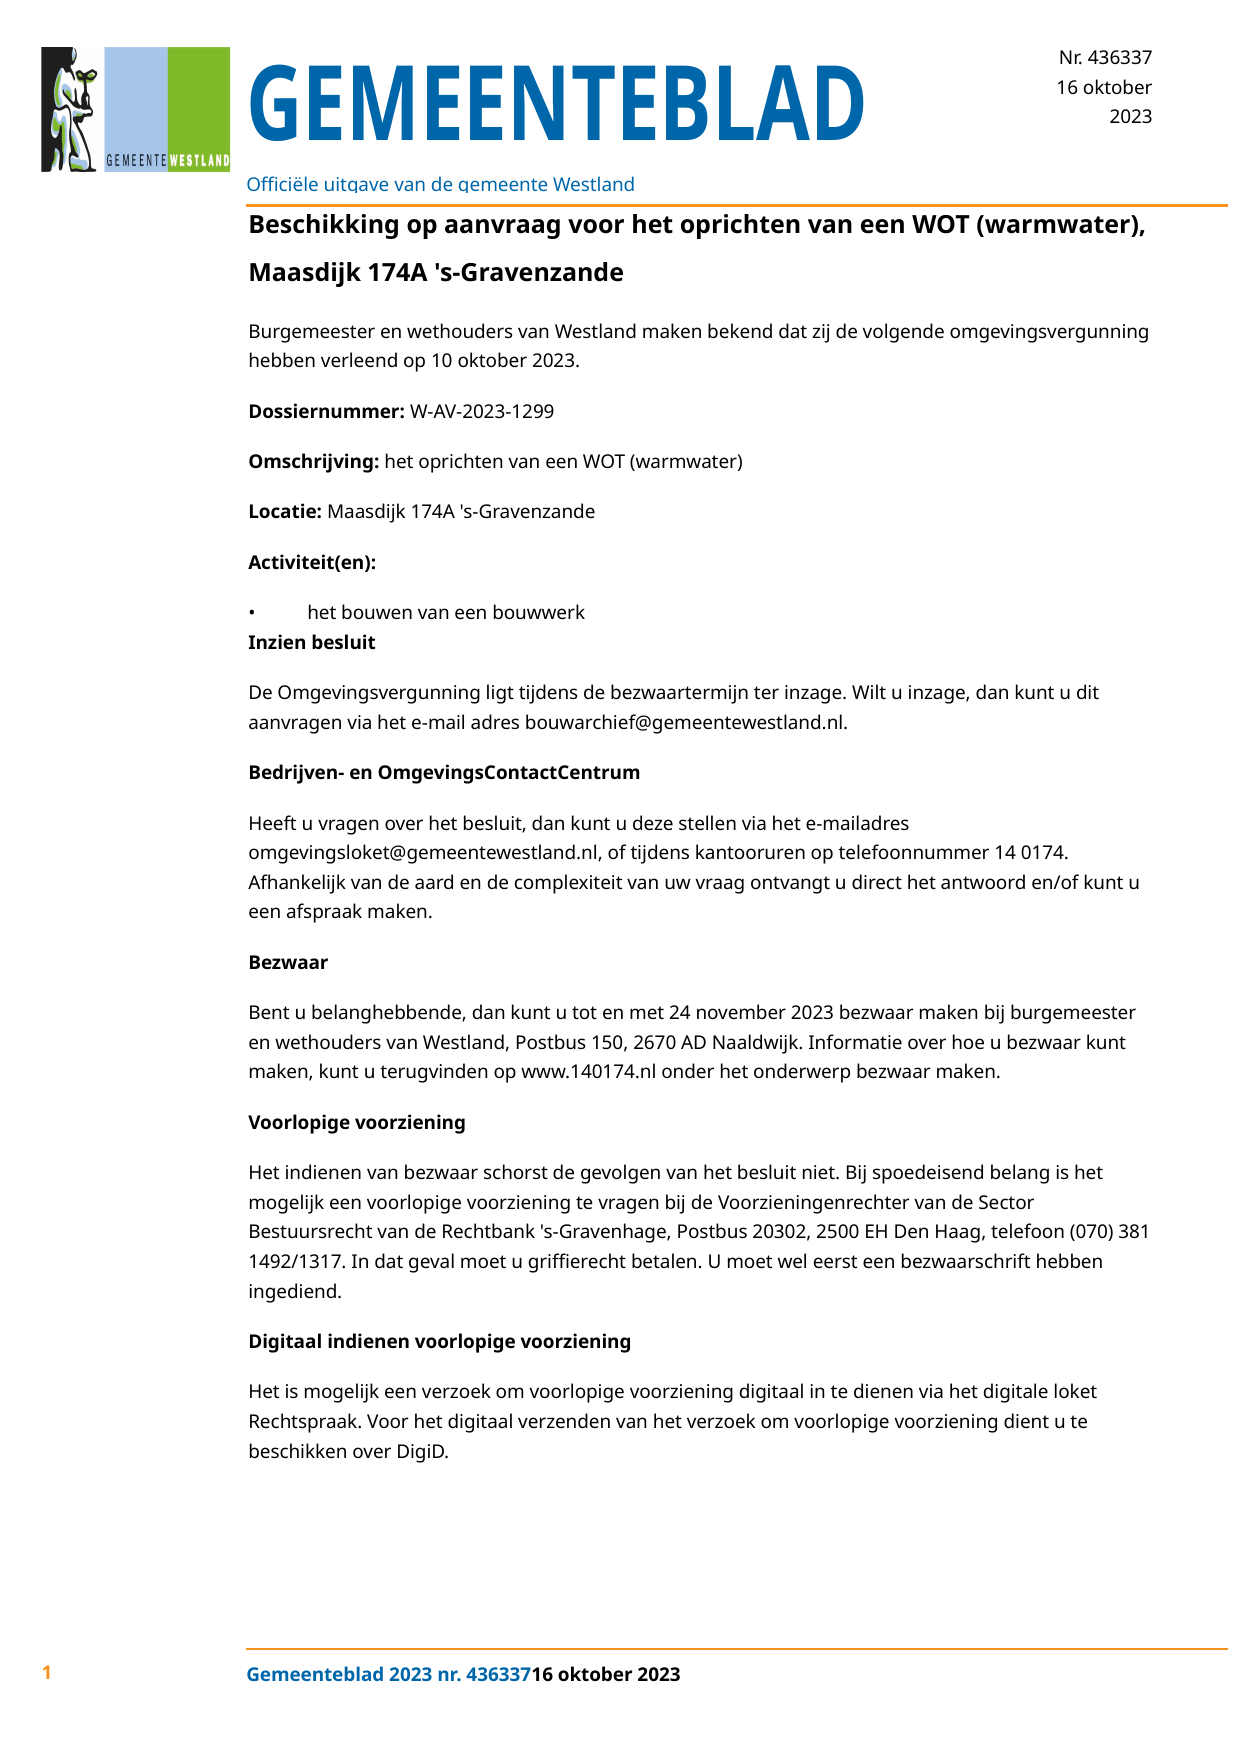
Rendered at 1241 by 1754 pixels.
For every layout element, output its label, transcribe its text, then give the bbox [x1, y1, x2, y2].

text Locatie: Maasdijk 174A 's-Gravenzande [248, 499, 1152, 524]
text Het is mogelijk een verzoek om voorlopige voorziening digitaal in te dienen via het digitale loket Rechtspraak. Voor het digitaal verzenden van het verzoek om voorlopige voorziening dient u te beschikken over DigiD. [248, 1379, 1152, 1464]
text Voorlopige voorziening [248, 1109, 1152, 1135]
text Inzien besluit [248, 629, 1152, 655]
picture [41, 47, 231, 172]
text Bent u belanghebbende, dan kunt u tot en met 24 november 2023 bezwaar maken bij burgemeester en wethouders van Westland, Postbus 150, 2670 AD Naaldwijk. Informatie over hoe u bezwaar kunt maken, kunt u terugvinden op www.140174.nl onder het onderwerp bezwaar maken. [248, 999, 1152, 1084]
text Omschrijving: het oprichten van een WOT (warmwater) [248, 448, 1152, 474]
text Digitaal indienen voorlopige voorziening [248, 1328, 1152, 1354]
text Bedrijven- en OmgevingsContactCentrum [248, 759, 1152, 785]
text De Omgevingsvergunning ligt tijdens de bezwaartermijn ter inzage. Wilt u inzage, dan kunt u dit aanvragen via het e-mail adres bouwarchief@gemeentewestland.nl. [248, 679, 1152, 735]
list het bouwen van een bouwwerk [248, 599, 1152, 625]
text Beschikking op aanvraag voor het oprichten van een WOT (warmwater), Maasdijk 174A 's-Gravenzande [248, 207, 1152, 288]
text Het indienen van bezwaar schorst de gevolgen van het besluit niet. Bij spoedeisend belang is het mogelijk een voorlopige voorziening te vragen bij de Voorzieningenrechter van de Sector Bestuursrecht van de Rechtbank 's-Gravenhage, Postbus 20302, 2500 EH Den Haag, telefoon (070) 381 1492/1317. In dat geval moet u griffierecht betalen. U moet wel eerst een bezwaarschrift hebben ingediend. [248, 1159, 1152, 1304]
text Burgemeester en wethouders van Westland maken bekend dat zij de volgende omgevingsvergunning hebben verleend op 10 oktober 2023. [248, 318, 1152, 373]
text Bezwaar [248, 949, 1152, 975]
text Heeft u vragen over het besluit, dan kunt u deze stellen via het e-mailadres omgevingsloket@gemeentewestland.nl, of tijdens kantooruren op telefoonnummer 14 0174. Afhankelijk van de aard en de complexiteit van uw vraag ontvangt u direct het antwoord en/of kunt u een afspraak maken. [248, 810, 1152, 924]
text Activiteit(en): [248, 549, 1152, 575]
text Dossiernummer: W-AV-2023-1299 [248, 398, 1152, 424]
